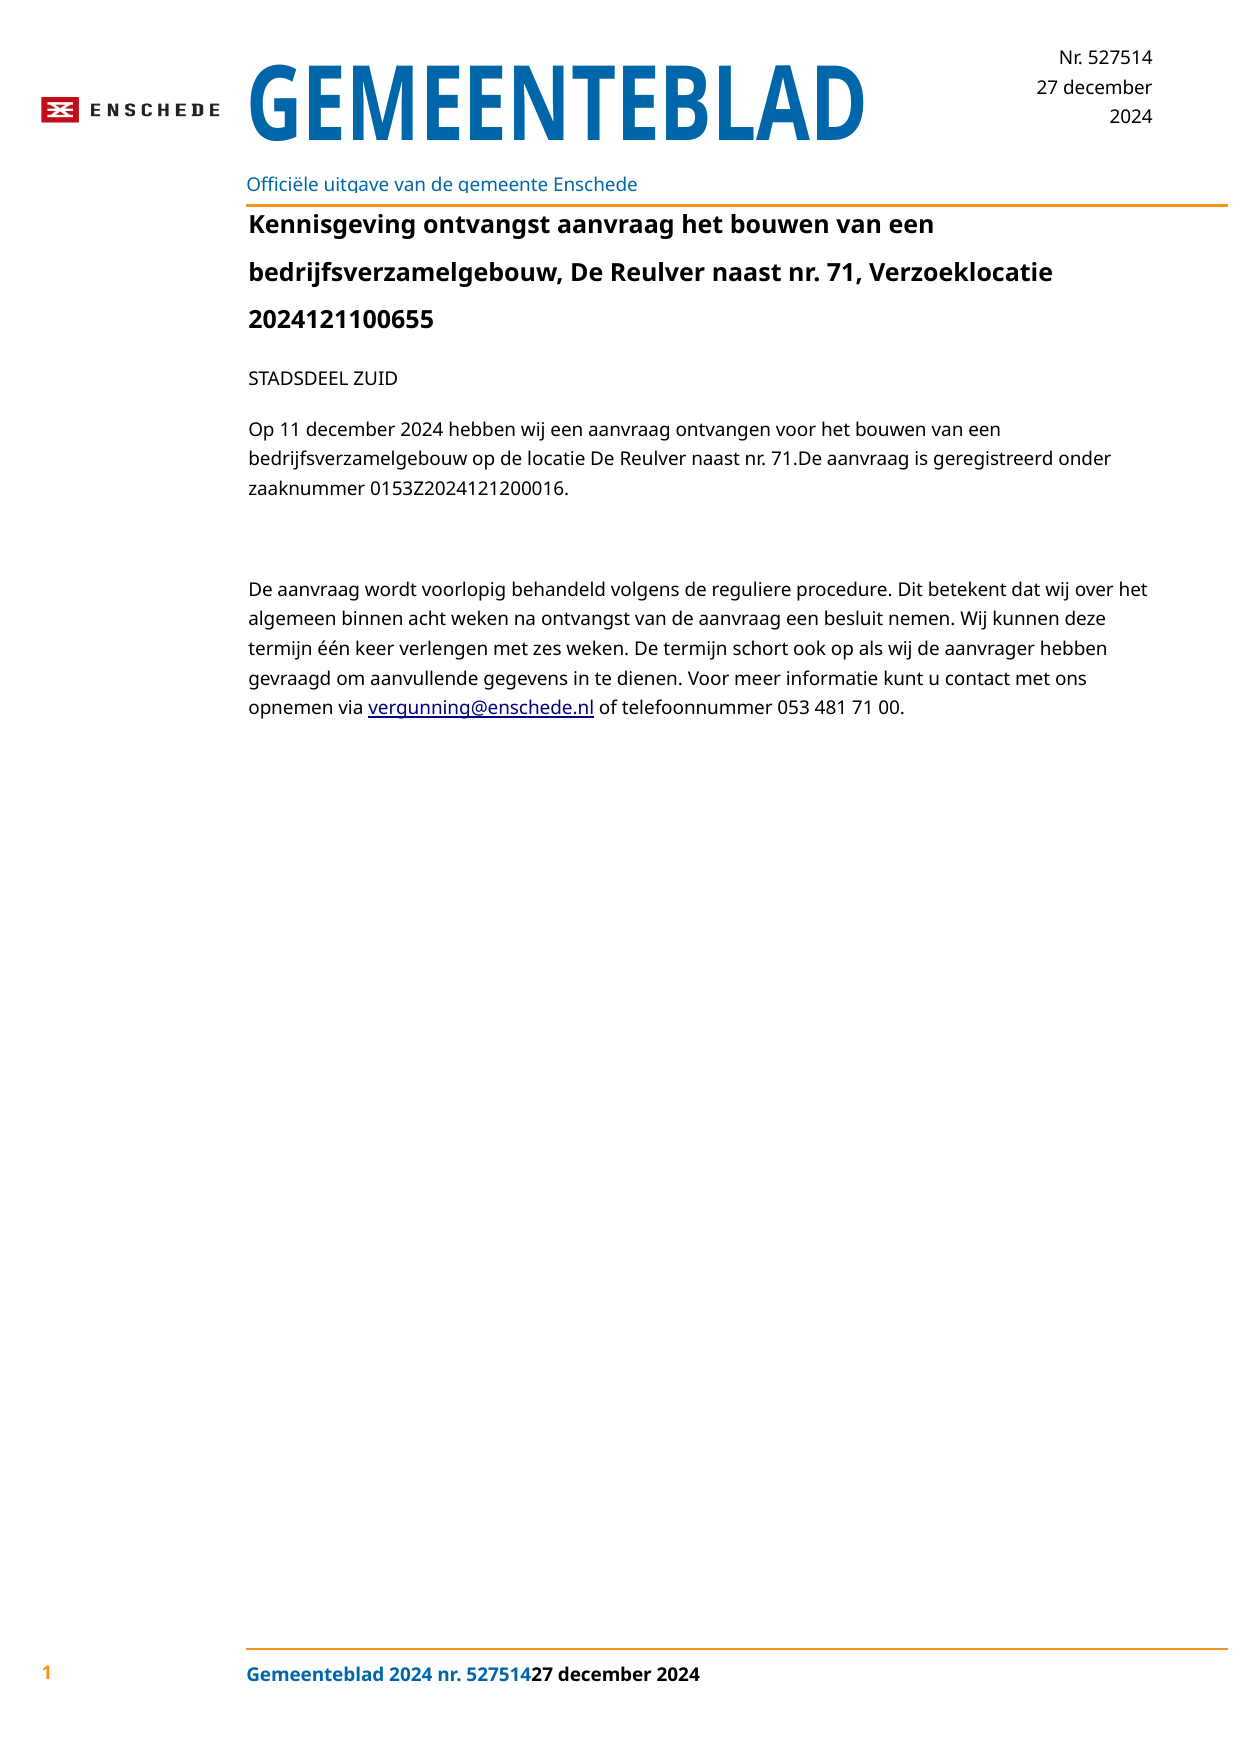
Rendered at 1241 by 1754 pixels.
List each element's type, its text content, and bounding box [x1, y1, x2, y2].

text Op 11 december 2024 hebben wij een aanvraag ontvangen voor het bouwen van een bedrijfsverzamelgebouw op de locatie De Reulver naast nr. 71.De aanvraag is geregistreerd onder zaaknummer 0153Z2024121200016. [248, 416, 1152, 501]
text STADSDEEL ZUID [248, 366, 1152, 391]
text Kennisgeving ontvangst aanvraag het bouwen van een bedrijfsverzamelgebouw, De Reulver naast nr. 71, Verzoeklocatie 2024121100655 [248, 207, 1152, 336]
text De aanvraag wordt voorlopig behandeld volgens de reguliere procedure. Dit betekent dat wij over het algemeen binnen acht weken na ontvangst van de aanvraag een besluit nemen. Wij kunnen deze termijn één keer verlengen met zes weken. De termijn schort ook op als wij de aanvrager hebben gevraagd om aanvullende gegevens in te dienen. Voor meer informatie kunt u contact met ons opnemen via vergunning@enschede.nl of telefoonnummer 053 481 71 00. [248, 576, 1152, 720]
picture [41, 47, 231, 172]
